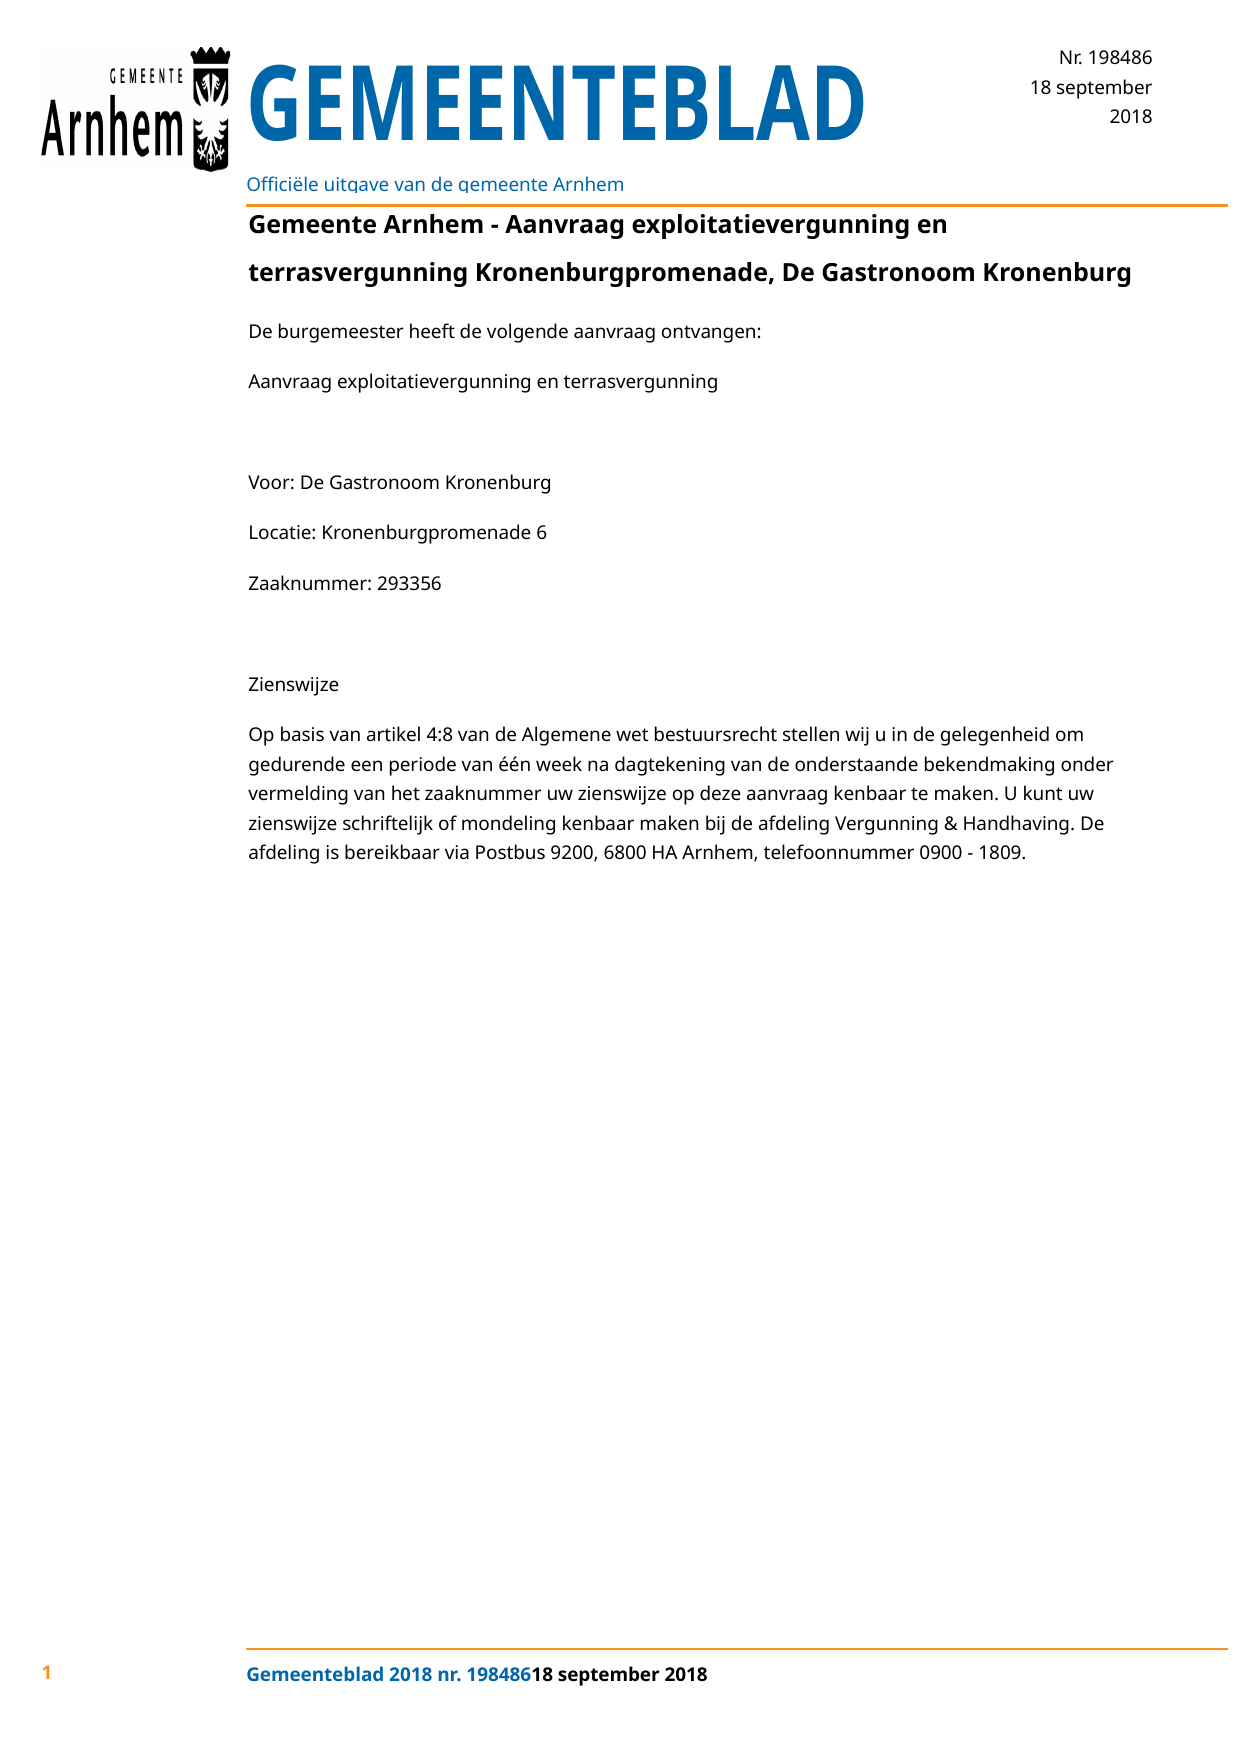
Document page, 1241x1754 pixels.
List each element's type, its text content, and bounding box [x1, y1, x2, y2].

text Locatie: Kronenburgpromenade 6 [248, 519, 1152, 545]
text Zaaknummer: 293356 [248, 570, 1152, 596]
text De burgemeester heeft de volgende aanvraag ontvangen: [248, 318, 1152, 344]
text Op basis van artikel 4:8 van de Algemene wet bestuursrecht stellen wij u in de gelegenheid om gedurende een periode van één week na dagtekening van de onderstaande bekendmaking onder vermelding van het zaaknummer uw zienswijze op deze aanvraag kenbaar te maken. U kunt uw zienswijze schriftelijk of mondeling kenbaar maken bij de afdeling Vergunning & Handhaving. De afdeling is bereikbaar via Postbus 9200, 6800 HA Arnhem, telefoonnummer 0900 - 1809. [248, 721, 1152, 865]
picture [41, 47, 231, 172]
text Aanvraag exploitatievergunning en terrasvergunning [248, 368, 1152, 394]
text Zienswijze [248, 671, 1152, 697]
text Gemeente Arnhem - Aanvraag exploitatievergunning en terrasvergunning Kronenburgpromenade, De Gastronoom Kronenburg [248, 207, 1152, 288]
text Voor: De Gastronoom Kronenburg [248, 469, 1152, 495]
